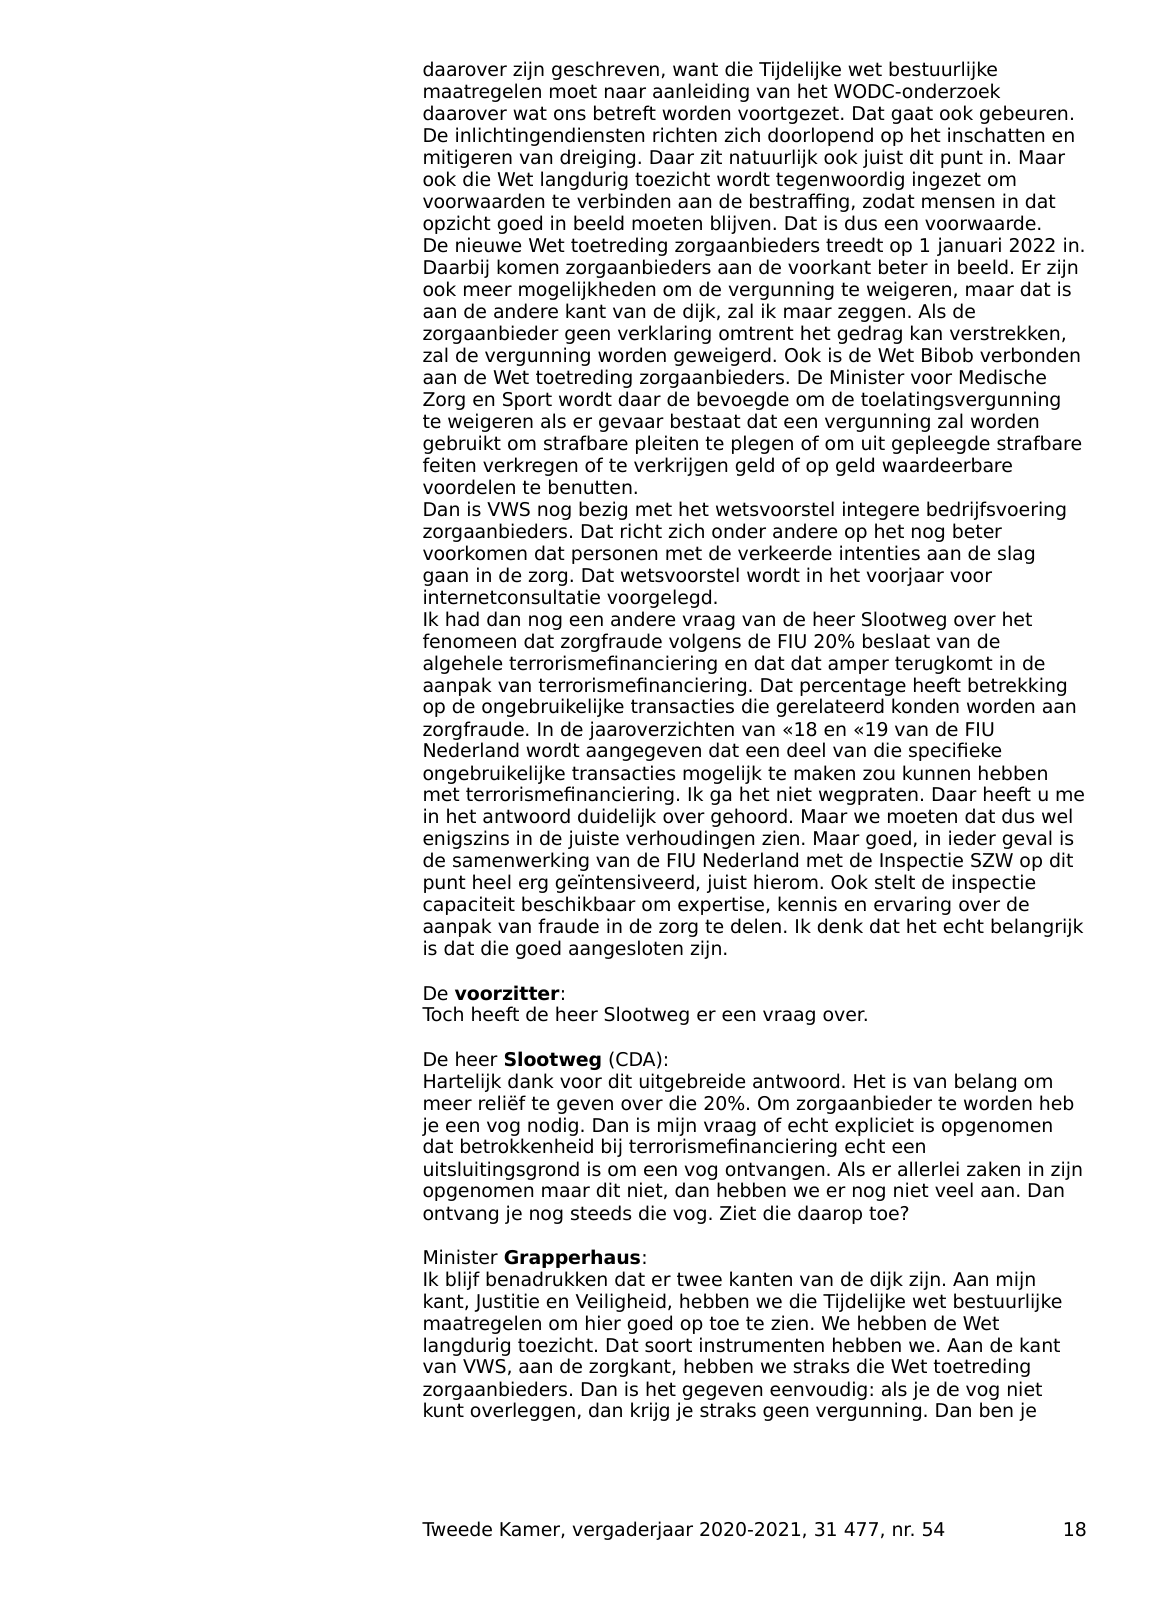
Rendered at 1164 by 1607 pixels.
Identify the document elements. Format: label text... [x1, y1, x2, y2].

text De voorzitter: [422, 982, 1087, 1004]
text daarover zijn geschreven, want die Tijdelijke wet bestuurlijke maatregelen moet naar aanleiding van het WODC-onderzoek daarover wat ons betreft worden voortgezet. Dat gaat ook gebeuren. [422, 59, 1087, 125]
text De heer Slootweg (CDA): [422, 1048, 1087, 1071]
text Minister Grapperhaus: [422, 1247, 1087, 1268]
text Toch heeft de heer Slootweg er een vraag over. [422, 1004, 1087, 1026]
text De nieuwe Wet toetreding zorgaanbieders treedt op 1 januari 2022 in. Daarbij komen zorgaanbieders aan de voorkant beter in beeld. Er zijn ook meer mogelijkheden om de vergunning te weigeren, maar dat is aan de andere kant van de dijk, zal ik maar zeggen. Als de zorgaanbieder geen verklaring omtrent het gedrag kan verstrekken, zal de vergunning worden geweigerd. Ook is de Wet Bibob verbonden aan de Wet toetreding zorgaanbieders. De Minister voor Medische Zorg en Sport wordt daar de bevoegde om de toelatingsvergunning te weigeren als er gevaar bestaat dat een vergunning zal worden gebruikt om strafbare pleiten te plegen of om uit gepleegde strafbare feiten verkregen of te verkrijgen geld of op geld waardeerbare voordelen te benutten. [422, 235, 1087, 499]
text Hartelijk dank voor dit uitgebreide antwoord. Het is van belang om meer reliëf te geven over die 20%. Om zorgaanbieder te worden heb je een vog nodig. Dan is mijn vraag of echt expliciet is opgenomen dat betrokkenheid bij terrorismefinanciering echt een uitsluitingsgrond is om een vog ontvangen. Als er allerlei zaken in zijn opgenomen maar dit niet, dan hebben we er nog niet veel aan. Dan ontvang je nog steeds die vog. Ziet die daarop toe? [422, 1071, 1087, 1224]
text De inlichtingendiensten richten zich doorlopend op het inschatten en mitigeren van dreiging. Daar zit natuurlijk ook juist dit punt in. Maar ook die Wet langdurig toezicht wordt tegenwoordig ingezet om voorwaarden te verbinden aan de bestraffing, zodat mensen in dat opzicht goed in beeld moeten blijven. Dat is dus een voorwaarde. [422, 125, 1087, 235]
text Dan is VWS nog bezig met het wetsvoorstel integere bedrijfsvoering zorgaanbieders. Dat richt zich onder andere op het nog beter voorkomen dat personen met de verkeerde intenties aan de slag gaan in de zorg. Dat wetsvoorstel wordt in het voorjaar voor internetconsultatie voorgelegd. [422, 499, 1087, 608]
text Ik blijf benadrukken dat er twee kanten van de dijk zijn. Aan mijn kant, Justitie en Veiligheid, hebben we die Tijdelijke wet bestuurlijke maatregelen om hier goed op toe te zien. We hebben de Wet langdurig toezicht. Dat soort instrumenten hebben we. Aan de kant van VWS, aan de zorgkant, hebben we straks die Wet toetreding zorgaanbieders. Dan is het gegeven eenvoudig: als je de vog niet kunt overleggen, dan krijg je straks geen vergunning. Dan ben je [422, 1268, 1087, 1422]
text Ik had dan nog een andere vraag van de heer Slootweg over het fenomeen dat zorgfraude volgens de FIU 20% beslaat van de algehele terrorismefinanciering en dat dat amper terugkomt in de aanpak van terrorismefinanciering. Dat percentage heeft betrekking op de ongebruikelijke transacties die gerelateerd konden worden aan zorgfraude. In de jaaroverzichten van «18 en «19 van de FIU Nederland wordt aangegeven dat een deel van die specifieke ongebruikelijke transacties mogelijk te maken zou kunnen hebben met terrorismefinanciering. Ik ga het niet wegpraten. Daar heeft u me in het antwoord duidelijk over gehoord. Maar we moeten dat dus wel enigszins in de juiste verhoudingen zien. Maar goed, in ieder geval is de samenwerking van de FIU Nederland met de Inspectie SZW op dit punt heel erg geïntensiveerd, juist hierom. Ook stelt de inspectie capaciteit beschikbaar om expertise, kennis en ervaring over de aanpak van fraude in de zorg te delen. Ik denk dat het echt belangrijk is dat die goed aangesloten zijn. [422, 608, 1087, 960]
